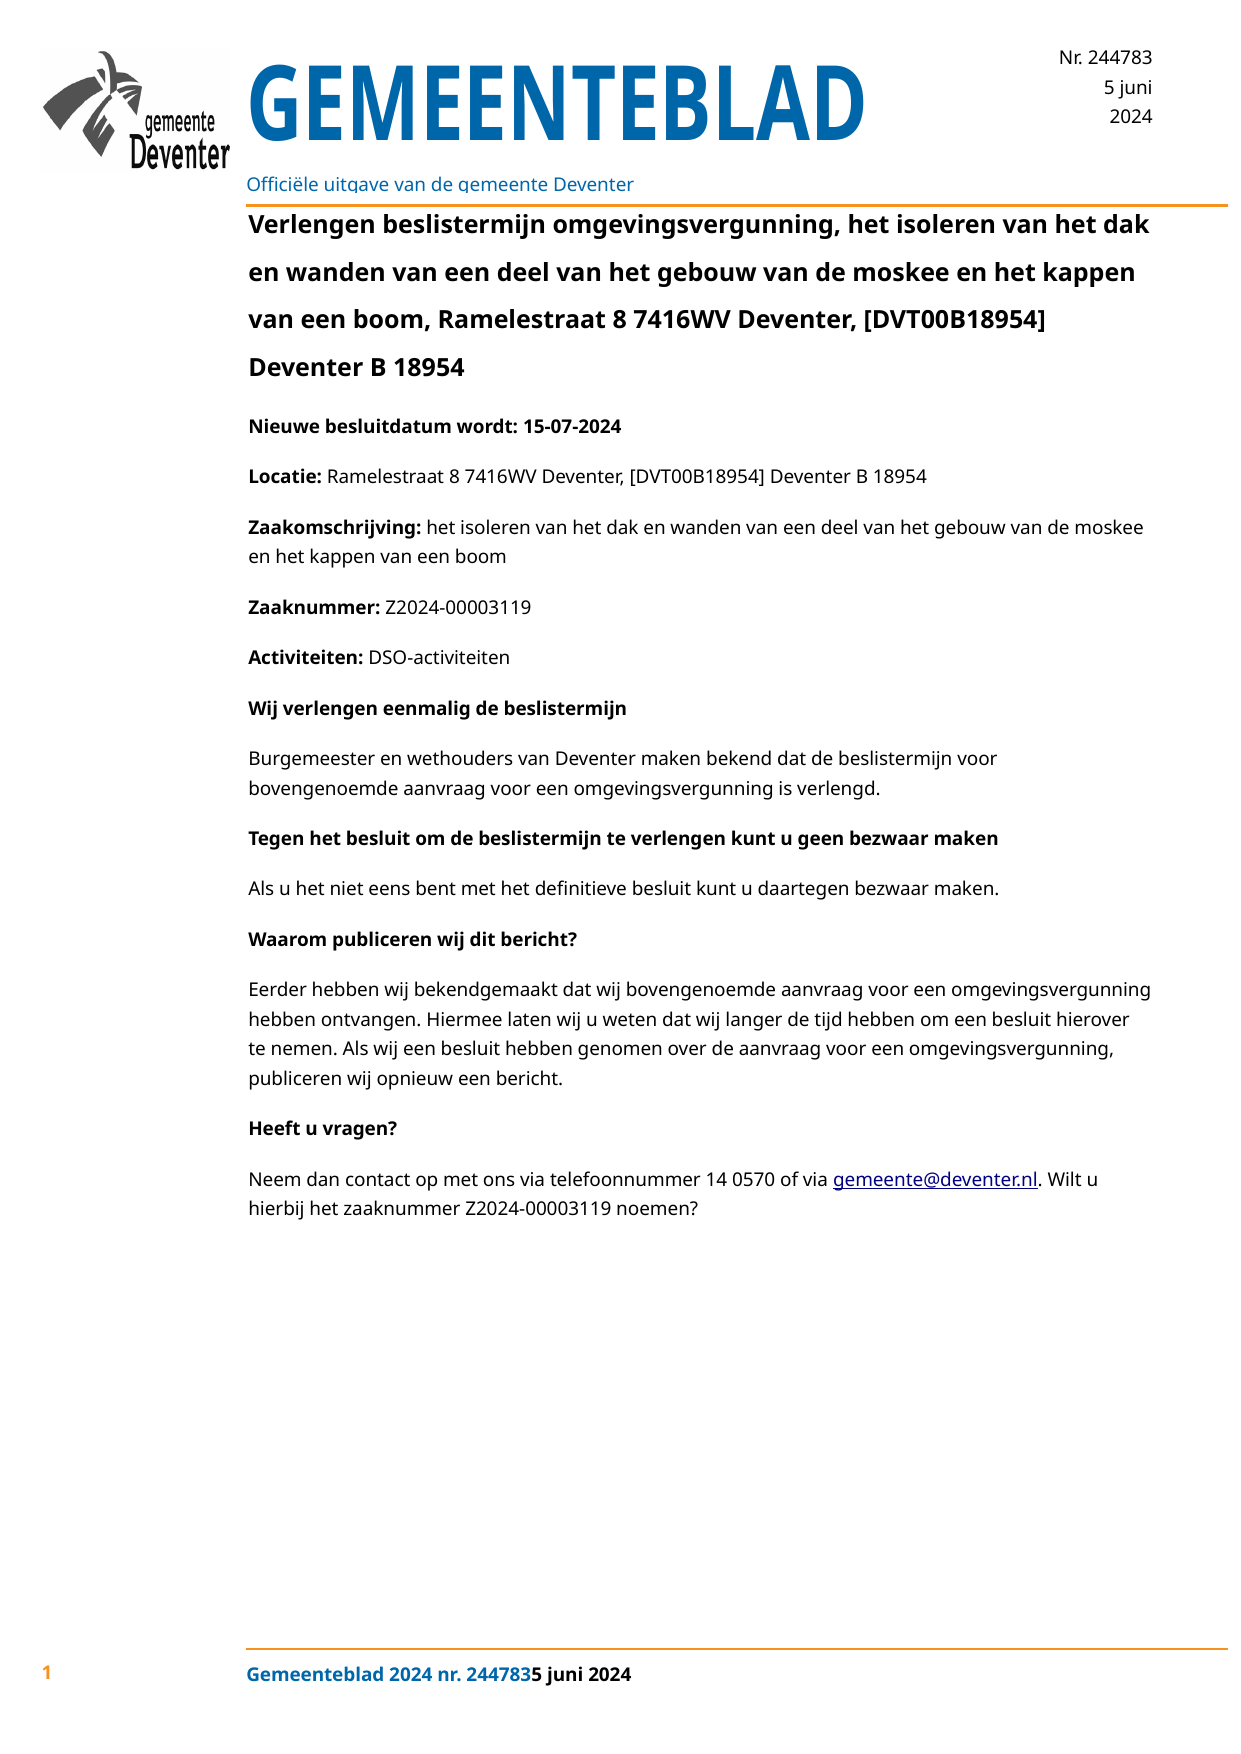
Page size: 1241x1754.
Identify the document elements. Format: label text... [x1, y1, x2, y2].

text Wij verlengen eenmalig de beslistermijn [248, 695, 1152, 721]
text Eerder hebben wij bekendgemaakt dat wij bovengenoemde aanvraag voor een omgevingsvergunning hebben ontvangen. Hiermee laten wij u weten dat wij langer de tijd hebben om een besluit hierover te nemen. Als wij een besluit hebben genomen over de aanvraag voor een omgevingsvergunning, publiceren wij opnieuw een bericht. [248, 976, 1152, 1091]
text Heeft u vragen? [248, 1116, 1152, 1141]
text Als u het niet eens bent met het definitieve besluit kunt u daartegen bezwaar maken. [248, 876, 1152, 901]
text Verlengen beslistermijn omgevingsvergunning, het isoleren van het dak en wanden van een deel van het gebouw van de moskee en het kappen van een boom, Ramelestraat 8 7416WV Deventer, [DVT00B18954] Deventer B 18954 [248, 207, 1152, 384]
text Nieuwe besluitdatum wordt: 15-07-2024 [248, 413, 1152, 439]
text Tegen het besluit om de beslistermijn te verlengen kunt u geen bezwaar maken [248, 825, 1152, 851]
text Activiteiten: DSO-activiteiten [248, 644, 1152, 670]
text Neem dan contact op met ons via telefoonnummer 14 0570 of via gemeente@deventer.nl. Wilt u hierbij het zaaknummer Z2024-00003119 noemen? [248, 1166, 1152, 1221]
text Burgemeester en wethouders van Deventer maken bekend dat de beslistermijn voor bovengenoemde aanvraag voor een omgevingsvergunning is verlengd. [248, 745, 1152, 801]
text Waarom publiceren wij dit bericht? [248, 926, 1152, 952]
text Zaaknummer: Z2024-00003119 [248, 594, 1152, 620]
picture [41, 47, 231, 172]
text Zaakomschrijving: het isoleren van het dak en wanden van een deel van het gebouw van de moskee en het kappen van een boom [248, 514, 1152, 569]
text Locatie: Ramelestraat 8 7416WV Deventer, [DVT00B18954] Deventer B 18954 [248, 463, 1152, 489]
